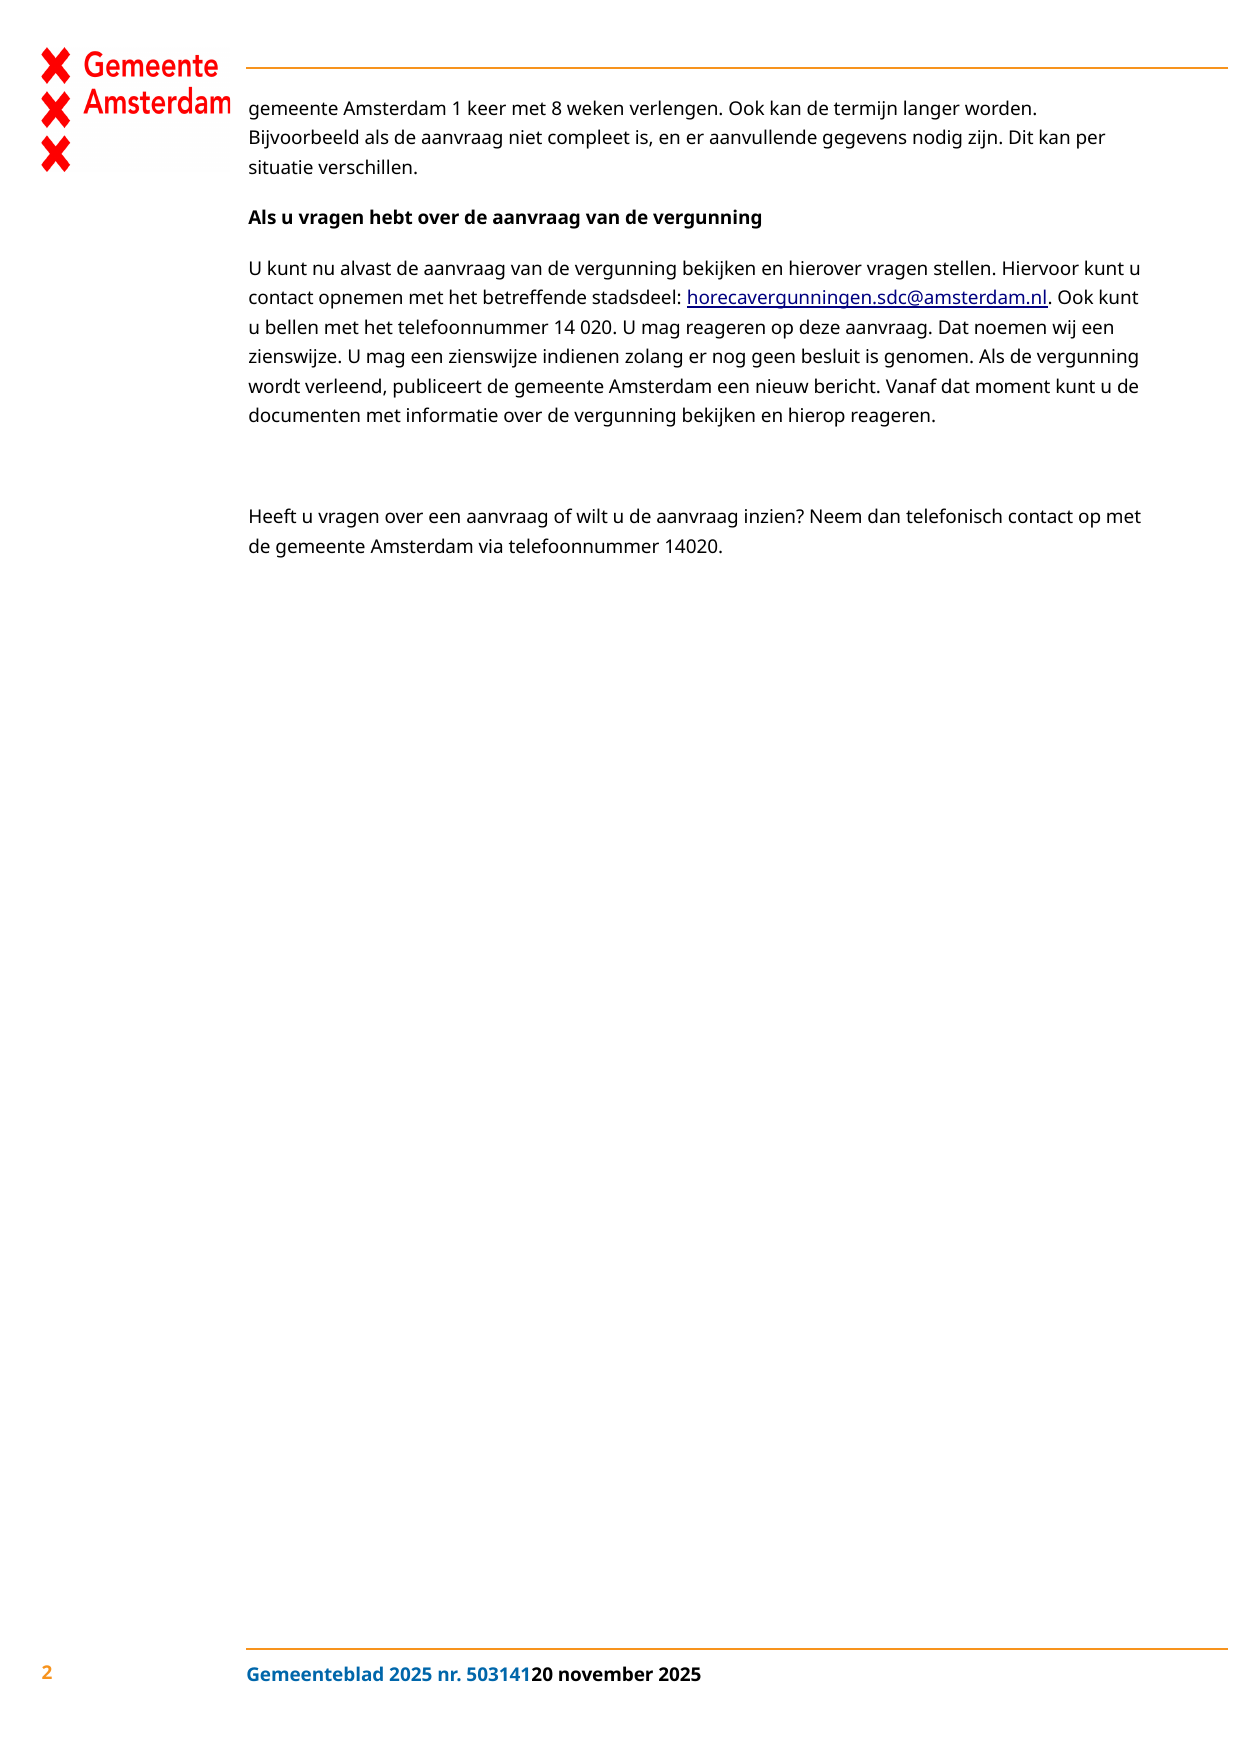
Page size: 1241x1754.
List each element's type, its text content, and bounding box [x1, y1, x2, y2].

text gemeente Amsterdam 1 keer met 8 weken verlengen. Ook kan de termijn langer worden. Bijvoorbeeld als de aanvraag niet compleet is, en er aanvullende gegevens nodig zijn. Dit kan per situatie verschillen. [248, 95, 1152, 180]
text Als u vragen hebt over de aanvraag van de vergunning [248, 204, 1152, 230]
text U kunt nu alvast de aanvraag van de vergunning bekijken en hierover vragen stellen. Hiervoor kunt u contact opnemen met het betreffende stadsdeel: horecavergunningen.sdc@amsterdam.nl. Ook kunt u bellen met het telefoonnummer 14 020. U mag reageren op deze aanvraag. Dat noemen wij een zienswijze. U mag een zienswijze indienen zolang er nog geen besluit is genomen. Als de vergunning wordt verleend, publiceert de gemeente Amsterdam een nieuw bericht. Vanaf dat moment kunt u de documenten met informatie over de vergunning bekijken en hierop reageren. [248, 255, 1152, 428]
text Heeft u vragen over een aanvraag of wilt u de aanvraag inzien? Neem dan telefonisch contact op met de gemeente Amsterdam via telefoonnummer 14020. [248, 503, 1152, 559]
picture [41, 47, 231, 172]
